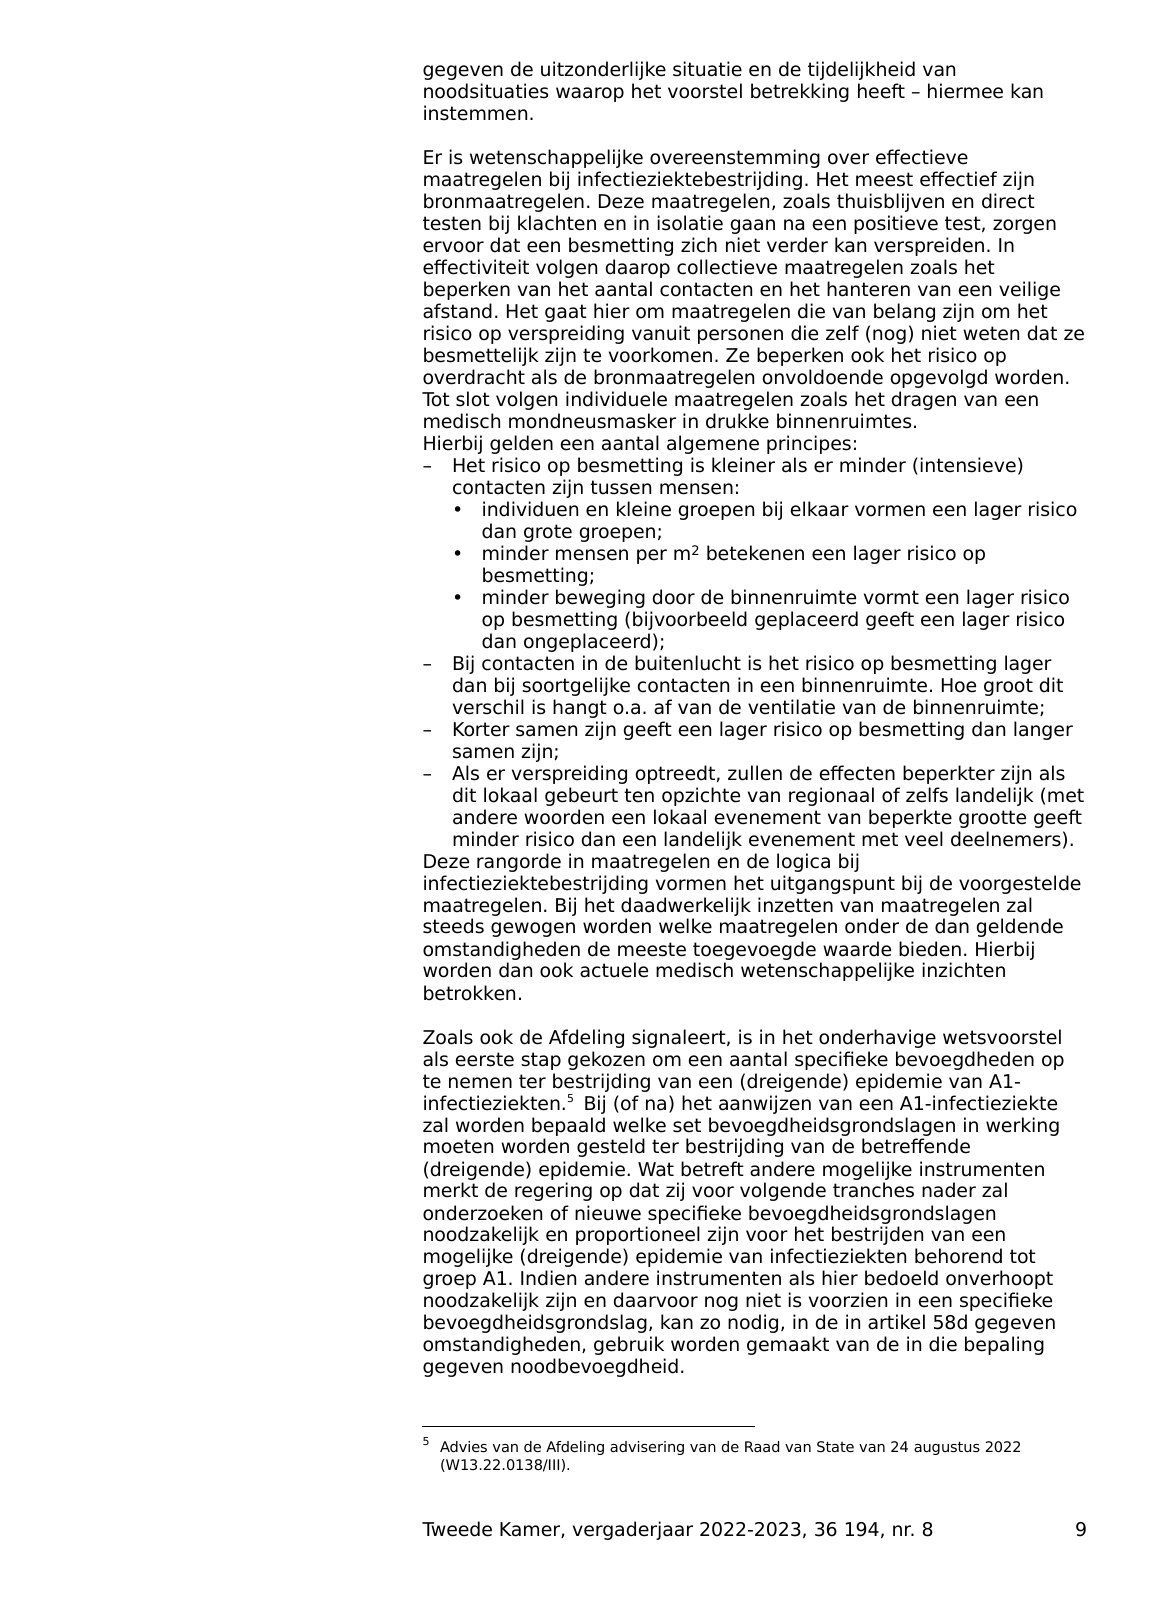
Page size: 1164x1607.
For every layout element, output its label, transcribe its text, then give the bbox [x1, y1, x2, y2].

text Hierbij gelden een aantal algemene principes: [422, 433, 1087, 455]
text gegeven de uitzonderlijke situatie en de tijdelijkheid van noodsituaties waarop het voorstel betrekking heeft – hiermee kan instemmen. [422, 59, 1087, 125]
text Zoals ook de Afdeling signaleert, is in het onderhavige wetsvoorstel als eerste stap gekozen om een aantal specifieke bevoegdheden op te nemen ter bestrijding van een (dreigende) epidemie van A1-infectieziekten. Bij (of na) het aanwijzen van een A1-infectieziekte zal worden bepaald welke set bevoegdheidsgrondslagen in werking moeten worden gesteld ter bestrijding van de betreffende (dreigende) epidemie. Wat betreft andere mogelijke instrumenten merkt de regering op dat zij voor volgende tranches nader zal onderzoeken of nieuwe specifieke bevoegdheidsgrondslagen noodzakelijk en proportioneel zijn voor het bestrijden van een mogelijke (dreigende) epidemie van infectieziekten behorend tot groep A1. Indien andere instrumenten als hier bedoeld onverhoopt noodzakelijk zijn en daarvoor nog niet is voorzien in een specifieke bevoegdheidsgrondslag, kan zo nodig, in de in artikel 58d gegeven omstandigheden, gebruik worden gemaakt van de in die bepaling gegeven noodbevoegdheid. [422, 1027, 1087, 1378]
text – Korter samen zijn geeft een lager risico op besmetting dan langer samen zijn; [422, 719, 1087, 763]
text • minder mensen per m2 betekenen een lager risico op besmetting; [452, 543, 1087, 587]
text • individuen en kleine groepen bij elkaar vormen een lager risico dan grote groepen; [452, 499, 1087, 543]
text Advies van de Afdeling advisering van de Raad van State van 24 augustus 2022 (W13.22.0138/III). [422, 1435, 1087, 1474]
text • minder beweging door de binnenruimte vormt een lager risico op besmetting (bijvoorbeeld geplaceerd geeft een lager risico dan ongeplaceerd); [452, 587, 1087, 653]
text – Het risico op besmetting is kleiner als er minder (intensieve) contacten zijn tussen mensen: [422, 455, 1087, 499]
text Deze rangorde in maatregelen en de logica bij infectieziektebestrijding vormen het uitgangspunt bij de voorgestelde maatregelen. Bij het daadwerkelijk inzetten van maatregelen zal steeds gewogen worden welke maatregelen onder de dan geldende omstandigheden de meeste toegevoegde waarde bieden. Hierbij worden dan ook actuele medisch wetenschappelijke inzichten betrokken. [422, 851, 1087, 1004]
text – Bij contacten in de buitenlucht is het risico op besmetting lager dan bij soortgelijke contacten in een binnenruimte. Hoe groot dit verschil is hangt o.a. af van de ventilatie van de binnenruimte; [422, 653, 1087, 719]
text – Als er verspreiding optreedt, zullen de effecten beperkter zijn als dit lokaal gebeurt ten opzichte van regionaal of zelfs landelijk (met andere woorden een lokaal evenement van beperkte grootte geeft minder risico dan een landelijk evenement met veel deelnemers). [422, 763, 1087, 851]
text Er is wetenschappelijke overeenstemming over effectieve maatregelen bij infectieziektebestrijding. Het meest effectief zijn bronmaatregelen. Deze maatregelen, zoals thuisblijven en direct testen bij klachten en in isolatie gaan na een positieve test, zorgen ervoor dat een besmetting zich niet verder kan verspreiden. In effectiviteit volgen daarop collectieve maatregelen zoals het beperken van het aantal contacten en het hanteren van een veilige afstand. Het gaat hier om maatregelen die van belang zijn om het risico op verspreiding vanuit personen die zelf (nog) niet weten dat ze besmettelijk zijn te voorkomen. Ze beperken ook het risico op overdracht als de bronmaatregelen onvoldoende opgevolgd worden. Tot slot volgen individuele maatregelen zoals het dragen van een medisch mondneusmasker in drukke binnenruimtes. [422, 147, 1087, 433]
